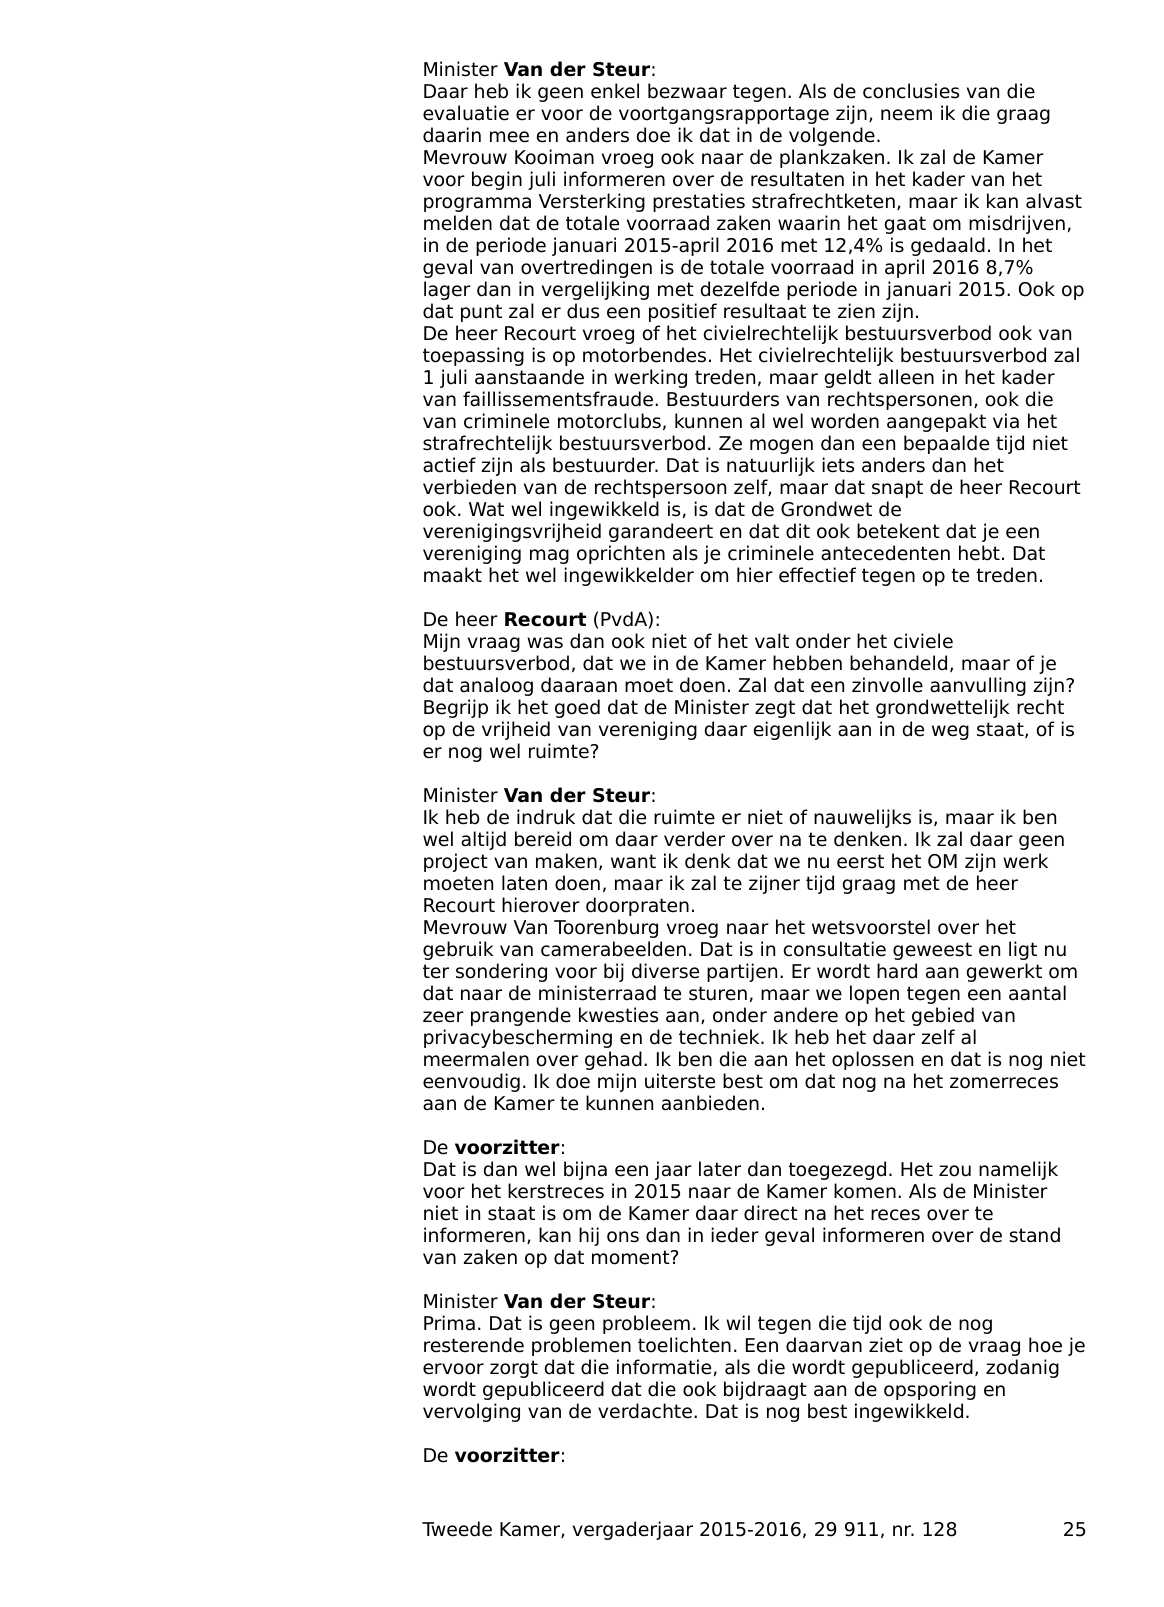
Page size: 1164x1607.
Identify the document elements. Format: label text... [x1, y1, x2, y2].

text Mevrouw Kooiman vroeg ook naar de plankzaken. Ik zal de Kamer voor begin juli informeren over de resultaten in het kader van het programma Versterking prestaties strafrechtketen, maar ik kan alvast melden dat de totale voorraad zaken waarin het gaat om misdrijven, in de periode januari 2015-april 2016 met 12,4% is gedaald. In het geval van overtredingen is de totale voorraad in april 2016 8,7% lager dan in vergelijking met dezelfde periode in januari 2015. Ook op dat punt zal er dus een positief resultaat te zien zijn. [422, 147, 1087, 323]
text Dat is dan wel bijna een jaar later dan toegezegd. Het zou namelijk voor het kerstreces in 2015 naar de Kamer komen. Als de Minister niet in staat is om de Kamer daar direct na het reces over te informeren, kan hij ons dan in ieder geval informeren over de stand van zaken op dat moment? [422, 1159, 1087, 1268]
text Prima. Dat is geen probleem. Ik wil tegen die tijd ook de nog resterende problemen toelichten. Een daarvan ziet op de vraag hoe je ervoor zorgt dat die informatie, als die wordt gepubliceerd, zodanig wordt gepubliceerd dat die ook bijdraagt aan de opsporing en vervolging van de verdachte. Dat is nog best ingewikkeld. [422, 1313, 1087, 1423]
text Minister Van der Steur: [422, 1291, 1087, 1313]
text Minister Van der Steur: [422, 59, 1087, 81]
text Mijn vraag was dan ook niet of het valt onder het civiele bestuursverbod, dat we in de Kamer hebben behandeld, maar of je dat analoog daaraan moet doen. Zal dat een zinvolle aanvulling zijn? Begrijp ik het goed dat de Minister zegt dat het grondwettelijk recht op de vrijheid van vereniging daar eigenlijk aan in de weg staat, of is er nog wel ruimte? [422, 631, 1087, 763]
text De voorzitter: [422, 1137, 1087, 1159]
text De heer Recourt vroeg of het civielrechtelijk bestuursverbod ook van toepassing is op motorbendes. Het civielrechtelijk bestuursverbod zal 1 juli aanstaande in werking treden, maar geldt alleen in het kader van faillissementsfraude. Bestuurders van rechtspersonen, ook die van criminele motorclubs, kunnen al wel worden aangepakt via het strafrechtelijk bestuursverbod. Ze mogen dan een bepaalde tijd niet actief zijn als bestuurder. Dat is natuurlijk iets anders dan het verbieden van de rechtspersoon zelf, maar dat snapt de heer Recourt ook. Wat wel ingewikkeld is, is dat de Grondwet de verenigingsvrijheid garandeert en dat dit ook betekent dat je een vereniging mag oprichten als je criminele antecedenten hebt. Dat maakt het wel ingewikkelder om hier effectief tegen op te treden. [422, 323, 1087, 587]
text Minister Van der Steur: [422, 785, 1087, 807]
text Daar heb ik geen enkel bezwaar tegen. Als de conclusies van die evaluatie er voor de voortgangsrapportage zijn, neem ik die graag daarin mee en anders doe ik dat in de volgende. [422, 81, 1087, 147]
text De heer Recourt (PvdA): [422, 609, 1087, 631]
text De voorzitter: [422, 1445, 1087, 1467]
text Ik heb de indruk dat die ruimte er niet of nauwelijks is, maar ik ben wel altijd bereid om daar verder over na te denken. Ik zal daar geen project van maken, want ik denk dat we nu eerst het OM zijn werk moeten laten doen, maar ik zal te zijner tijd graag met de heer Recourt hierover doorpraten. [422, 807, 1087, 917]
text Mevrouw Van Toorenburg vroeg naar het wetsvoorstel over het gebruik van camerabeelden. Dat is in consultatie geweest en ligt nu ter sondering voor bij diverse partijen. Er wordt hard aan gewerkt om dat naar de ministerraad te sturen, maar we lopen tegen een aantal zeer prangende kwesties aan, onder andere op het gebied van privacybescherming en de techniek. Ik heb het daar zelf al meermalen over gehad. Ik ben die aan het oplossen en dat is nog niet eenvoudig. Ik doe mijn uiterste best om dat nog na het zomerreces aan de Kamer te kunnen aanbieden. [422, 917, 1087, 1114]
